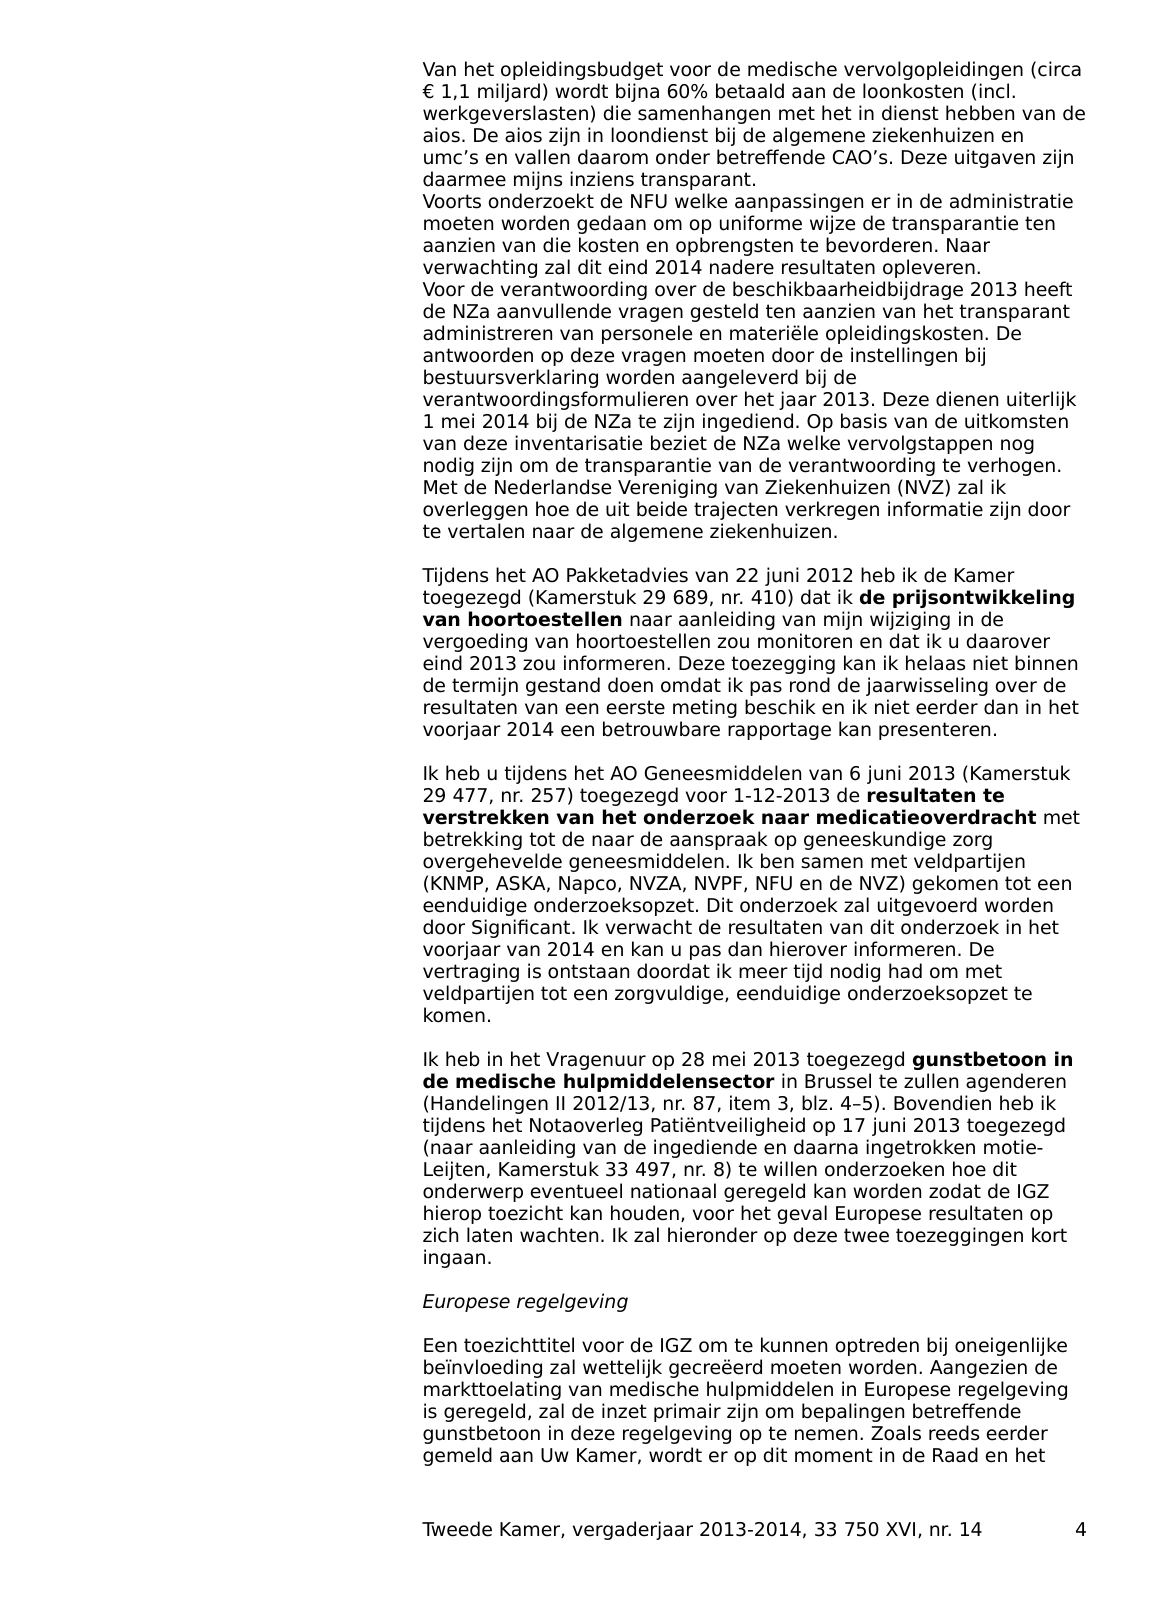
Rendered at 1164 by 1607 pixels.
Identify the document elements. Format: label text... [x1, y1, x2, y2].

text Met de Nederlandse Vereniging van Ziekenhuizen (NVZ) zal ik overleggen hoe de uit beide trajecten verkregen informatie zijn door te vertalen naar de algemene ziekenhuizen. [422, 477, 1087, 543]
subtitle Europese regelgeving [422, 1291, 1087, 1313]
text Van het opleidingsbudget voor de medische vervolgopleidingen (circa € 1,1 miljard) wordt bijna 60% betaald aan de loonkosten (incl. werkgeverslasten) die samenhangen met het in dienst hebben van de aios. De aios zijn in loondienst bij de algemene ziekenhuizen en umc’s en vallen daarom onder betreffende CAO’s. Deze uitgaven zijn daarmee mijns inziens transparant. [422, 59, 1087, 191]
text Ik heb in het Vragenuur op 28 mei 2013 toegezegd gunstbetoon in de medische hulpmiddelensector in Brussel te zullen agenderen (Handelingen II 2012/13, nr. 87, item 3, blz. 4–5). Bovendien heb ik tijdens het Notaoverleg Patiëntveiligheid op 17 juni 2013 toegezegd (naar aanleiding van de ingediende en daarna ingetrokken motie-Leijten, Kamerstuk 33 497, nr. 8) te willen onderzoeken hoe dit onderwerp eventueel nationaal geregeld kan worden zodat de IGZ hierop toezicht kan houden, voor het geval Europese resultaten op zich laten wachten. Ik zal hieronder op deze twee toezeggingen kort ingaan. [422, 1049, 1087, 1268]
text Voor de verantwoording over de beschikbaarheidbijdrage 2013 heeft de NZa aanvullende vragen gesteld ten aanzien van het transparant administreren van personele en materiële opleidingskosten. De antwoorden op deze vragen moeten door de instellingen bij bestuursverklaring worden aangeleverd bij de verantwoordingsformulieren over het jaar 2013. Deze dienen uiterlijk 1 mei 2014 bij de NZa te zijn ingediend. Op basis van de uitkomsten van deze inventarisatie beziet de NZa welke vervolgstappen nog nodig zijn om de transparantie van de verantwoording te verhogen. [422, 279, 1087, 477]
text Een toezichttitel voor de IGZ om te kunnen optreden bij oneigenlijke beïnvloeding zal wettelijk gecreëerd moeten worden. Aangezien de markttoelating van medische hulpmiddelen in Europese regelgeving is geregeld, zal de inzet primair zijn om bepalingen betreffende gunstbetoon in deze regelgeving op te nemen. Zoals reeds eerder gemeld aan Uw Kamer, wordt er op dit moment in de Raad en het [422, 1335, 1087, 1467]
text Ik heb u tijdens het AO Geneesmiddelen van 6 juni 2013 (Kamerstuk 29 477, nr. 257) toegezegd voor 1-12-2013 de resultaten te verstrekken van het onderzoek naar medicatieoverdracht met betrekking tot de naar de aanspraak op geneeskundige zorg overgehevelde geneesmiddelen. Ik ben samen met veldpartijen (KNMP, ASKA, Napco, NVZA, NVPF, NFU en de NVZ) gekomen tot een eenduidige onderzoeksopzet. Dit onderzoek zal uitgevoerd worden door Significant. Ik verwacht de resultaten van dit onderzoek in het voorjaar van 2014 en kan u pas dan hierover informeren. De vertraging is ontstaan doordat ik meer tijd nodig had om met veldpartijen tot een zorgvuldige, eenduidige onderzoeksopzet te komen. [422, 763, 1087, 1027]
text Tijdens het AO Pakketadvies van 22 juni 2012 heb ik de Kamer toegezegd (Kamerstuk 29 689, nr. 410) dat ik de prijsontwikkeling van hoortoestellen naar aanleiding van mijn wijziging in de vergoeding van hoortoestellen zou monitoren en dat ik u daarover eind 2013 zou informeren. Deze toezegging kan ik helaas niet binnen de termijn gestand doen omdat ik pas rond de jaarwisseling over de resultaten van een eerste meting beschik en ik niet eerder dan in het voorjaar 2014 een betrouwbare rapportage kan presenteren. [422, 565, 1087, 741]
text Voorts onderzoekt de NFU welke aanpassingen er in de administratie moeten worden gedaan om op uniforme wijze de transparantie ten aanzien van die kosten en opbrengsten te bevorderen. Naar verwachting zal dit eind 2014 nadere resultaten opleveren. [422, 191, 1087, 279]
